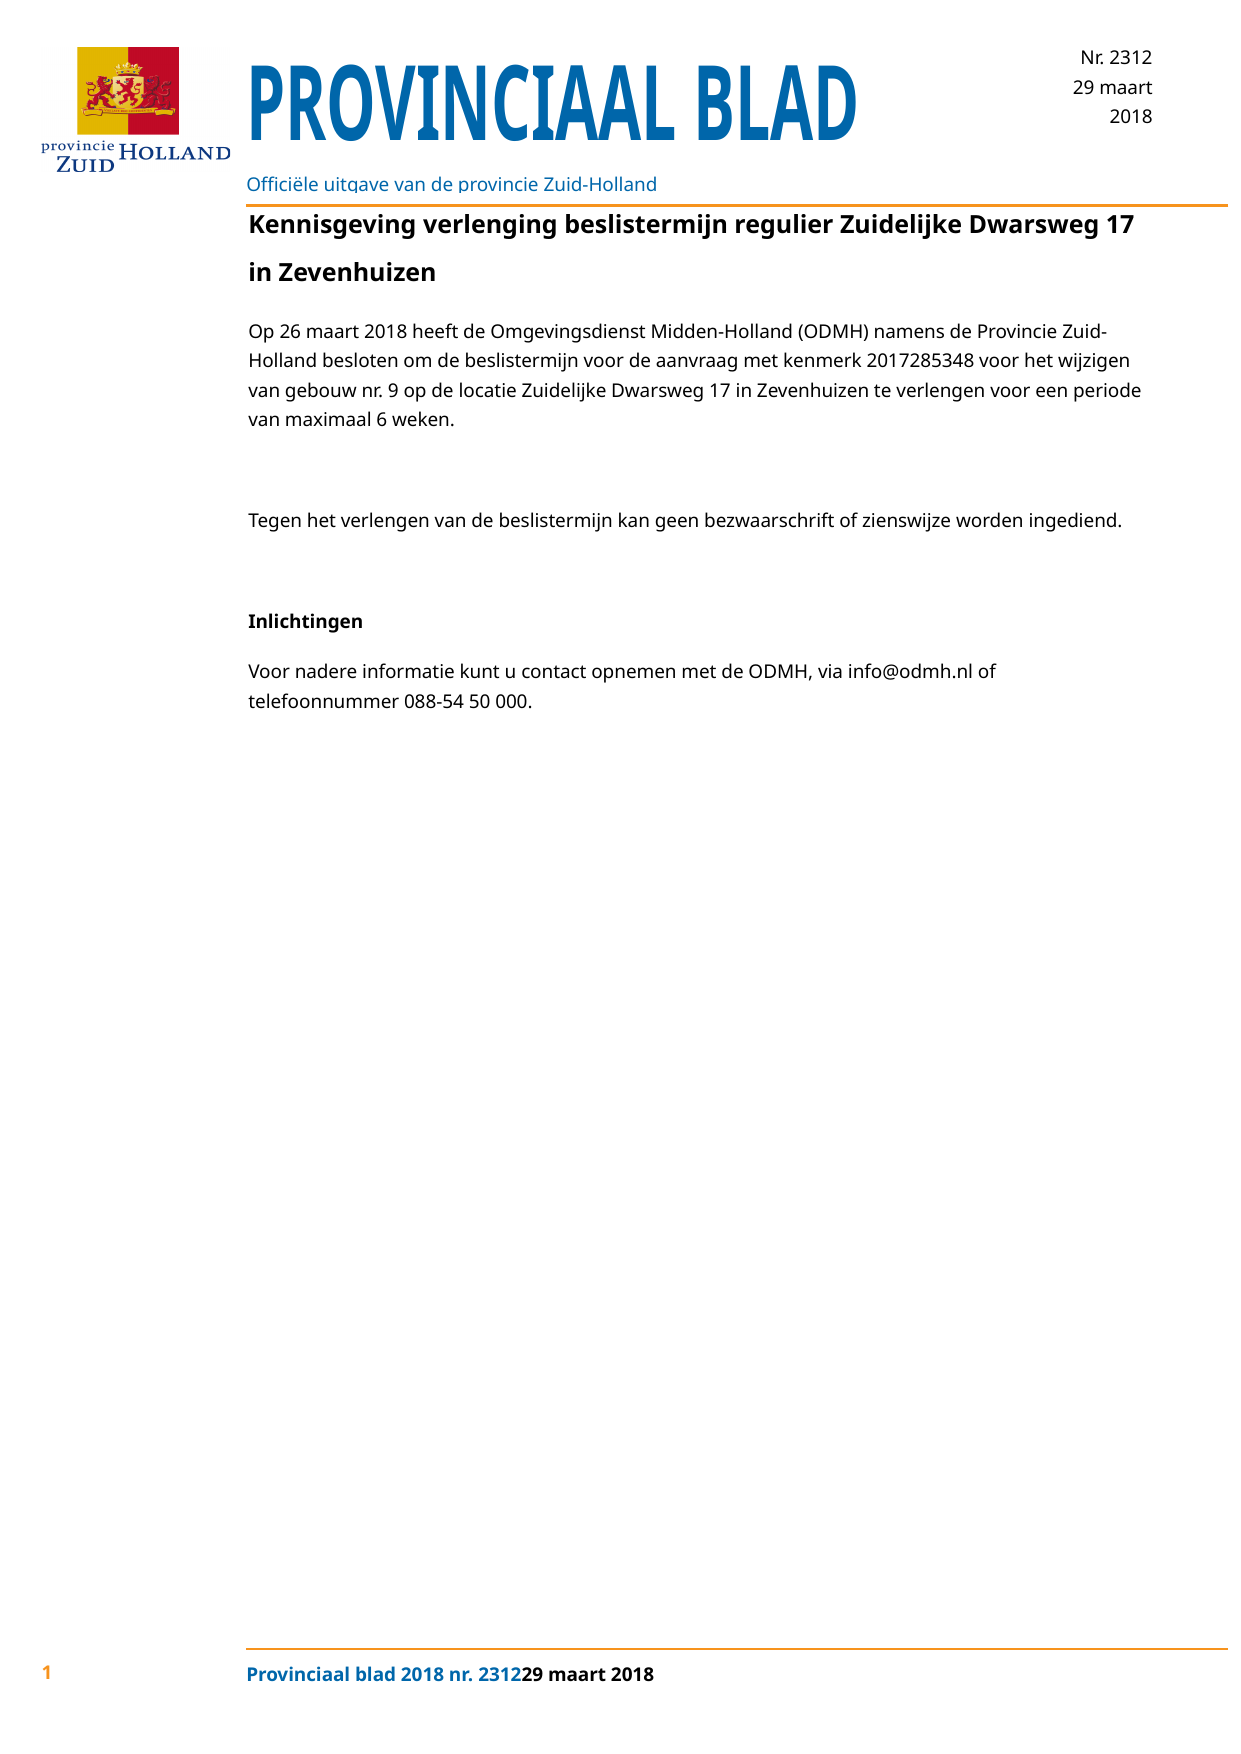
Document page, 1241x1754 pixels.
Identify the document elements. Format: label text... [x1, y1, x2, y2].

text Kennisgeving verlenging beslistermijn regulier Zuidelijke Dwarsweg 17 in Zevenhuizen [248, 207, 1152, 288]
text Voor nadere informatie kunt u contact opnemen met de ODMH, via info@odmh.nl of telefoonnummer 088-54 50 000. [248, 659, 1152, 714]
picture [41, 47, 231, 172]
text Op 26 maart 2018 heeft de Omgevingsdienst Midden-Holland (ODMH) namens de Provincie Zuid-Holland besloten om de beslistermijn voor de aanvraag met kenmerk 2017285348 voor het wijzigen van gebouw nr. 9 op de locatie Zuidelijke Dwarsweg 17 in Zevenhuizen te verlengen voor een periode van maximaal 6 weken. [248, 318, 1152, 432]
text Tegen het verlengen van de beslistermijn kan geen bezwaarschrift of zienswijze worden ingediend. [248, 507, 1152, 533]
text Inlichtingen [248, 608, 1152, 634]
